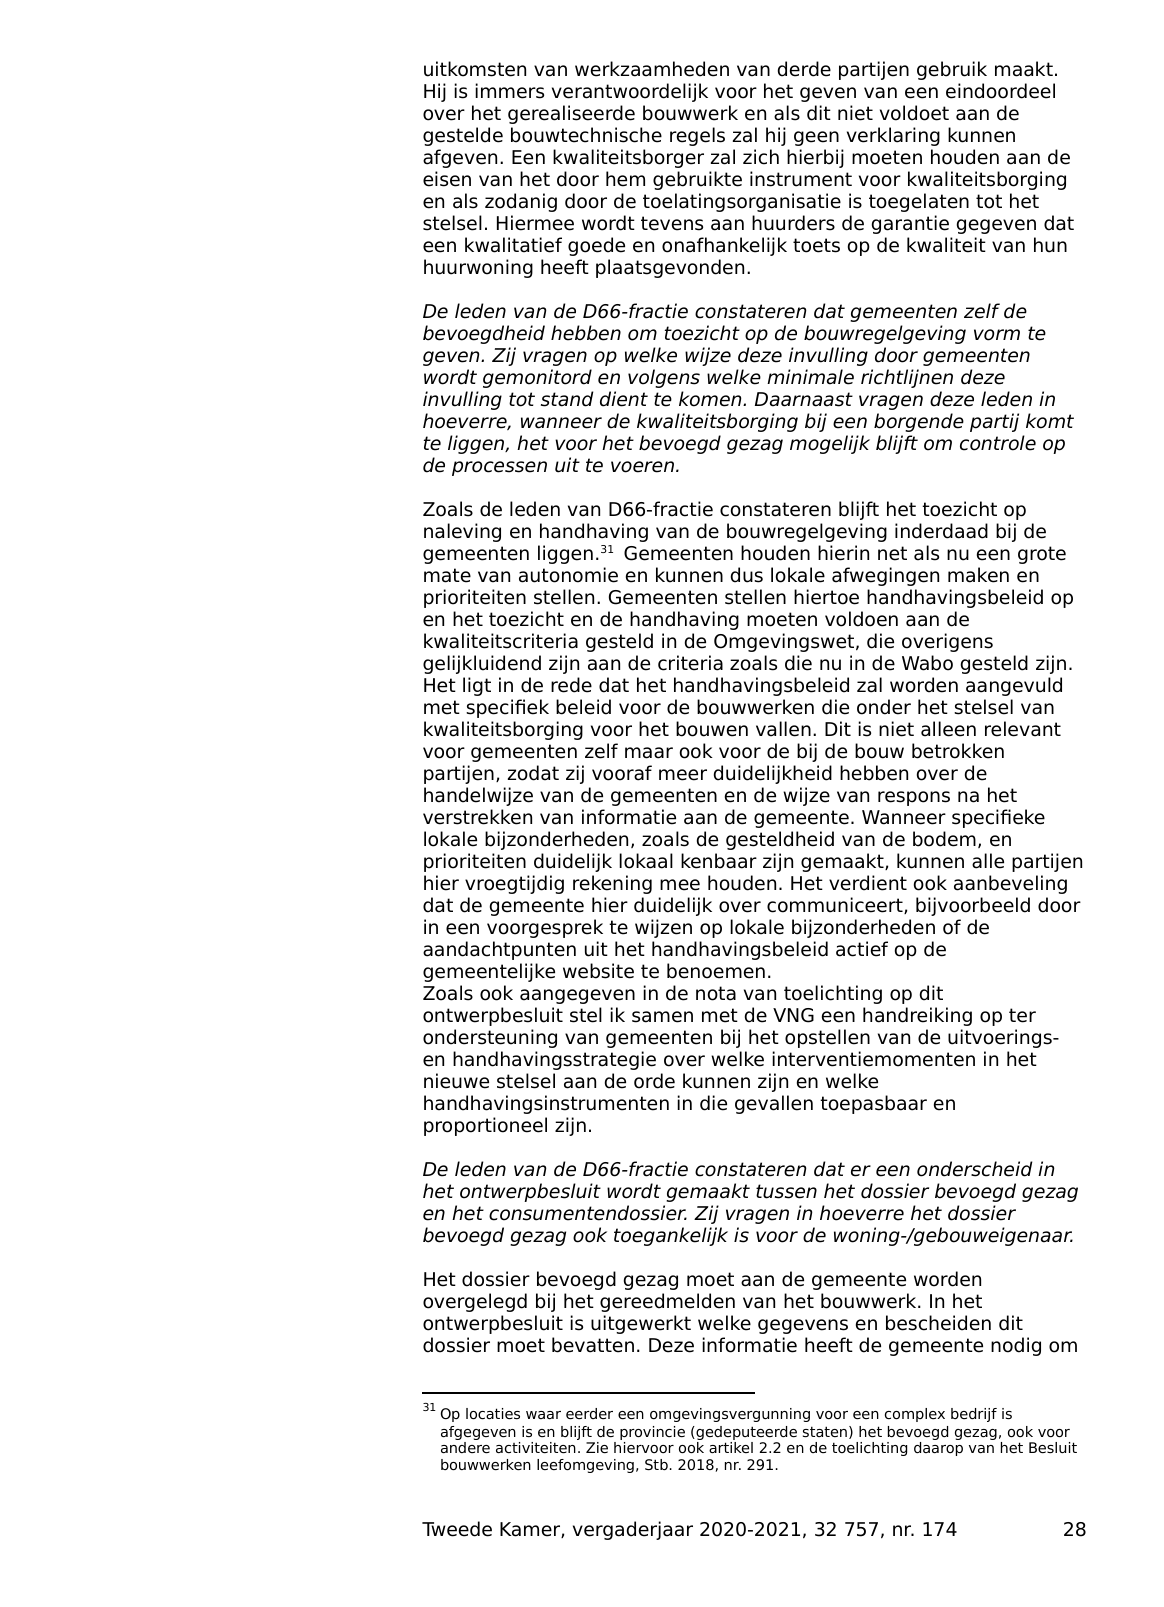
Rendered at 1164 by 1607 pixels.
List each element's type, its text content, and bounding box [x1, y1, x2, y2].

text uitkomsten van werkzaamheden van derde partijen gebruik maakt. Hij is immers verantwoordelijk voor het geven van een eindoordeel over het gerealiseerde bouwwerk en als dit niet voldoet aan de gestelde bouwtechnische regels zal hij geen verklaring kunnen afgeven. Een kwaliteitsborger zal zich hierbij moeten houden aan de eisen van het door hem gebruikte instrument voor kwaliteitsborging en als zodanig door de toelatingsorganisatie is toegelaten tot het stelsel. Hiermee wordt tevens aan huurders de garantie gegeven dat een kwalitatief goede en onafhankelijk toets op de kwaliteit van hun huurwoning heeft plaatsgevonden. [422, 59, 1087, 279]
text De leden van de D66-fractie constateren dat er een onderscheid in het ontwerpbesluit wordt gemaakt tussen het dossier bevoegd gezag en het consumentendossier. Zij vragen in hoeverre het dossier bevoegd gezag ook toegankelijk is voor de woning-/gebouweigenaar. [422, 1159, 1087, 1247]
text Zoals ook aangegeven in de nota van toelichting op dit ontwerpbesluit stel ik samen met de VNG een handreiking op ter ondersteuning van gemeenten bij het opstellen van de uitvoerings- en handhavingsstrategie over welke interventiemomenten in het nieuwe stelsel aan de orde kunnen zijn en welke handhavingsinstrumenten in die gevallen toepasbaar en proportioneel zijn. [422, 983, 1087, 1136]
text Op locaties waar eerder een omgevingsvergunning voor een complex bedrijf is afgegeven is en blijft de provincie (gedeputeerde staten) het bevoegd gezag, ook voor andere activiteiten. Zie hiervoor ook artikel 2.2 en de toelichting daarop van het Besluit bouwwerken leefomgeving, Stb. 2018, nr. 291. [422, 1402, 1087, 1474]
text Het dossier bevoegd gezag moet aan de gemeente worden overgelegd bij het gereedmelden van het bouwwerk. In het ontwerpbesluit is uitgewerkt welke gegevens en bescheiden dit dossier moet bevatten. Deze informatie heeft de gemeente nodig om [422, 1269, 1087, 1357]
text De leden van de D66-fractie constateren dat gemeenten zelf de bevoegdheid hebben om toezicht op de bouwregelgeving vorm te geven. Zij vragen op welke wijze deze invulling door gemeenten wordt gemonitord en volgens welke minimale richtlijnen deze invulling tot stand dient te komen. Daarnaast vragen deze leden in hoeverre, wanneer de kwaliteitsborging bij een borgende partij komt te liggen, het voor het bevoegd gezag mogelijk blijft om controle op de processen uit te voeren. [422, 301, 1087, 477]
text Het ligt in de rede dat het handhavingsbeleid zal worden aangevuld met specifiek beleid voor de bouwwerken die onder het stelsel van kwaliteitsborging voor het bouwen vallen. Dit is niet alleen relevant voor gemeenten zelf maar ook voor de bij de bouw betrokken partijen, zodat zij vooraf meer duidelijkheid hebben over de handelwijze van de gemeenten en de wijze van respons na het verstrekken van informatie aan de gemeente. Wanneer specifieke lokale bijzonderheden, zoals de gesteldheid van de bodem, en prioriteiten duidelijk lokaal kenbaar zijn gemaakt, kunnen alle partijen hier vroegtijdig rekening mee houden. Het verdient ook aanbeveling dat de gemeente hier duidelijk over communiceert, bijvoorbeeld door in een voorgesprek te wijzen op lokale bijzonderheden of de aandachtpunten uit het handhavingsbeleid actief op de gemeentelijke website te benoemen. [422, 675, 1087, 983]
text Zoals de leden van D66-fractie constateren blijft het toezicht op naleving en handhaving van de bouwregelgeving inderdaad bij de gemeenten liggen. Gemeenten houden hierin net als nu een grote mate van autonomie en kunnen dus lokale afwegingen maken en prioriteiten stellen. Gemeenten stellen hiertoe handhavingsbeleid op en het toezicht en de handhaving moeten voldoen aan de kwaliteitscriteria gesteld in de Omgevingswet, die overigens gelijkluidend zijn aan de criteria zoals die nu in de Wabo gesteld zijn. [422, 499, 1087, 675]
